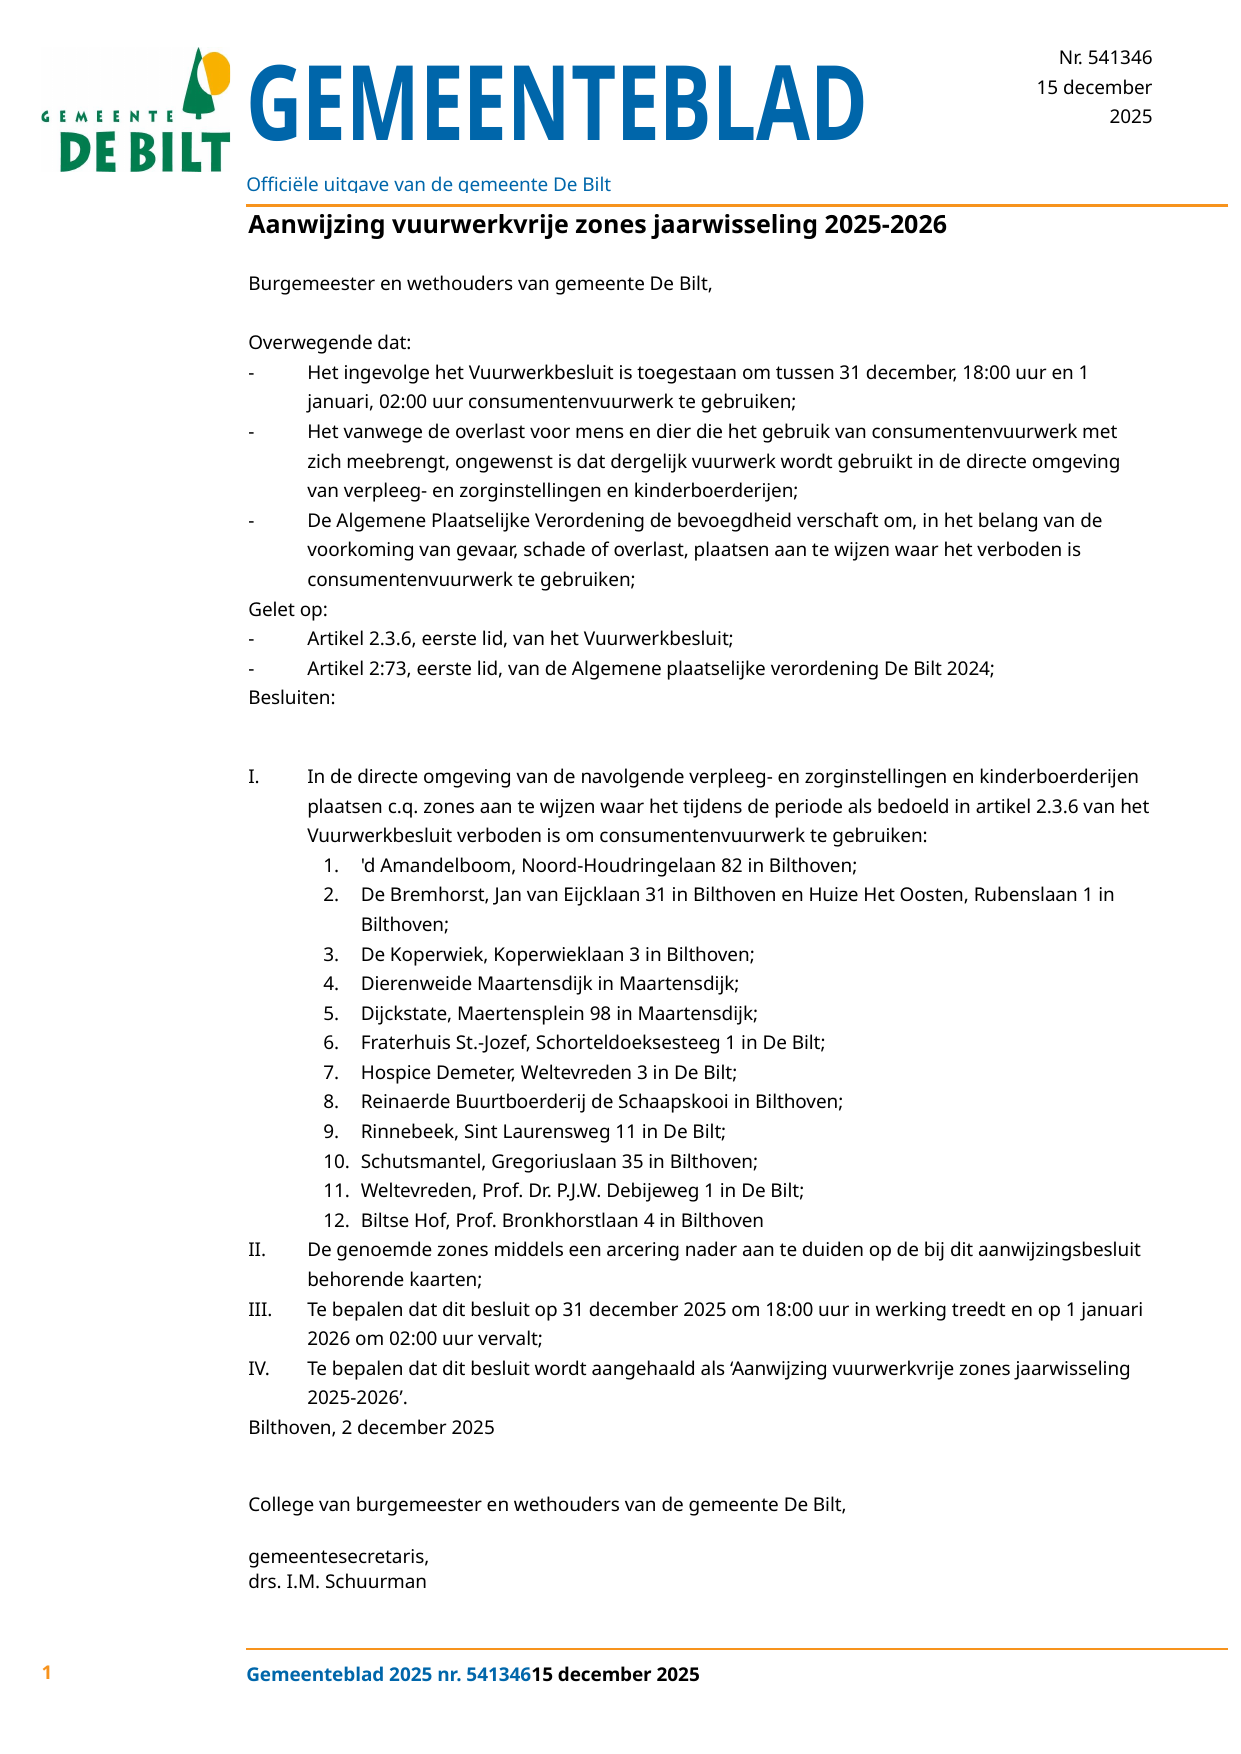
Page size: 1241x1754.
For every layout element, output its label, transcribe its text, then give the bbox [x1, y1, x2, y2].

list Het ingevolge het Vuurwerkbesluit is toegestaan om tussen 31 december, 18:00 uur en 1 januari, 02:00 uur consumentenvuurwerk te gebruiken; [248, 359, 1152, 414]
list Fraterhuis St.-Jozef, Schorteldoeksesteeg 1 in De Bilt; [323, 1029, 1152, 1055]
list Biltse Hof, Prof. Bronkhorstlaan 4 in Bilthoven [323, 1207, 1152, 1233]
text Overwegende dat: [248, 329, 1152, 355]
list Reinaerde Buurtboerderij de Schaapskooi in Bilthoven; [323, 1089, 1152, 1114]
list Artikel 2.3.6, eerste lid, van het Vuurwerkbesluit; [248, 625, 1152, 651]
text drs. I.M. Schuurman [248, 1568, 1152, 1594]
list Te bepalen dat dit besluit op 31 december 2025 om 18:00 uur in werking treedt en op 1 januari 2026 om 02:00 uur vervalt; [248, 1296, 1152, 1351]
list Te bepalen dat dit besluit wordt aangehaald als ‘Aanwijzing vuurwerkvrije zones jaarwisseling 2025-2026’. [248, 1355, 1152, 1410]
list De genoemde zones middels een arcering nader aan te duiden op de bij dit aanwijzingsbesluit behorende kaarten; [248, 1237, 1152, 1292]
list Artikel 2:73, eerste lid, van de Algemene plaatselijke verordening De Bilt 2024; [248, 655, 1152, 681]
list Dijckstate, Maertensplein 98 in Maartensdijk; [323, 1000, 1152, 1026]
list De Algemene Plaatselijke Verordening de bevoegdheid verschaft om, in het belang van de voorkoming van gevaar, schade of overlast, plaatsen aan te wijzen waar het verboden is consumentenvuurwerk te gebruiken; [248, 507, 1152, 592]
text gemeentesecretaris, [248, 1543, 1152, 1568]
list Dierenweide Maartensdijk in Maartensdijk; [323, 970, 1152, 996]
picture [41, 47, 231, 172]
list Rinnebeek, Sint Laurensweg 11 in De Bilt; [323, 1118, 1152, 1144]
list Hospice Demeter, Weltevreden 3 in De Bilt; [323, 1059, 1152, 1085]
list Weltevreden, Prof. Dr. P.J.W. Debijeweg 1 in De Bilt; [323, 1177, 1152, 1203]
text College van burgemeester en wethouders van de gemeente De Bilt, [248, 1491, 1152, 1517]
text Besluiten: [248, 684, 1152, 710]
list In de directe omgeving van de navolgende verpleeg- en zorginstellingen en kinderboerderijen plaatsen c.q. zones aan te wijzen waar het tijdens de periode als bedoeld in artikel 2.3.6 van het Vuurwerkbesluit verboden is om consumentenvuurwerk te gebruiken: [248, 763, 1152, 848]
list Schutsmantel, Gregoriuslaan 35 in Bilthoven; [323, 1148, 1152, 1174]
list 'd Amandelboom, Noord-Houdringelaan 82 in Bilthoven; [323, 852, 1152, 878]
text Bilthoven, 2 december 2025 [248, 1414, 1152, 1440]
list De Koperwiek, Koperwieklaan 3 in Bilthoven; [323, 941, 1152, 967]
text Burgemeester en wethouders van gemeente De Bilt, [248, 270, 1152, 296]
list Het vanwege de overlast voor mens en dier die het gebruik van consumentenvuurwerk met zich meebrengt, ongewenst is dat dergelijk vuurwerk wordt gebruikt in de directe omgeving van verpleeg- en zorginstellingen en kinderboerderijen; [248, 418, 1152, 503]
list De Bremhorst, Jan van Eijcklaan 31 in Bilthoven en Huize Het Oosten, Rubenslaan 1 in Bilthoven; [323, 882, 1152, 937]
text Aanwijzing vuurwerkvrije zones jaarwisseling 2025-2026 [248, 207, 1152, 241]
text Gelet op: [248, 596, 1152, 621]
